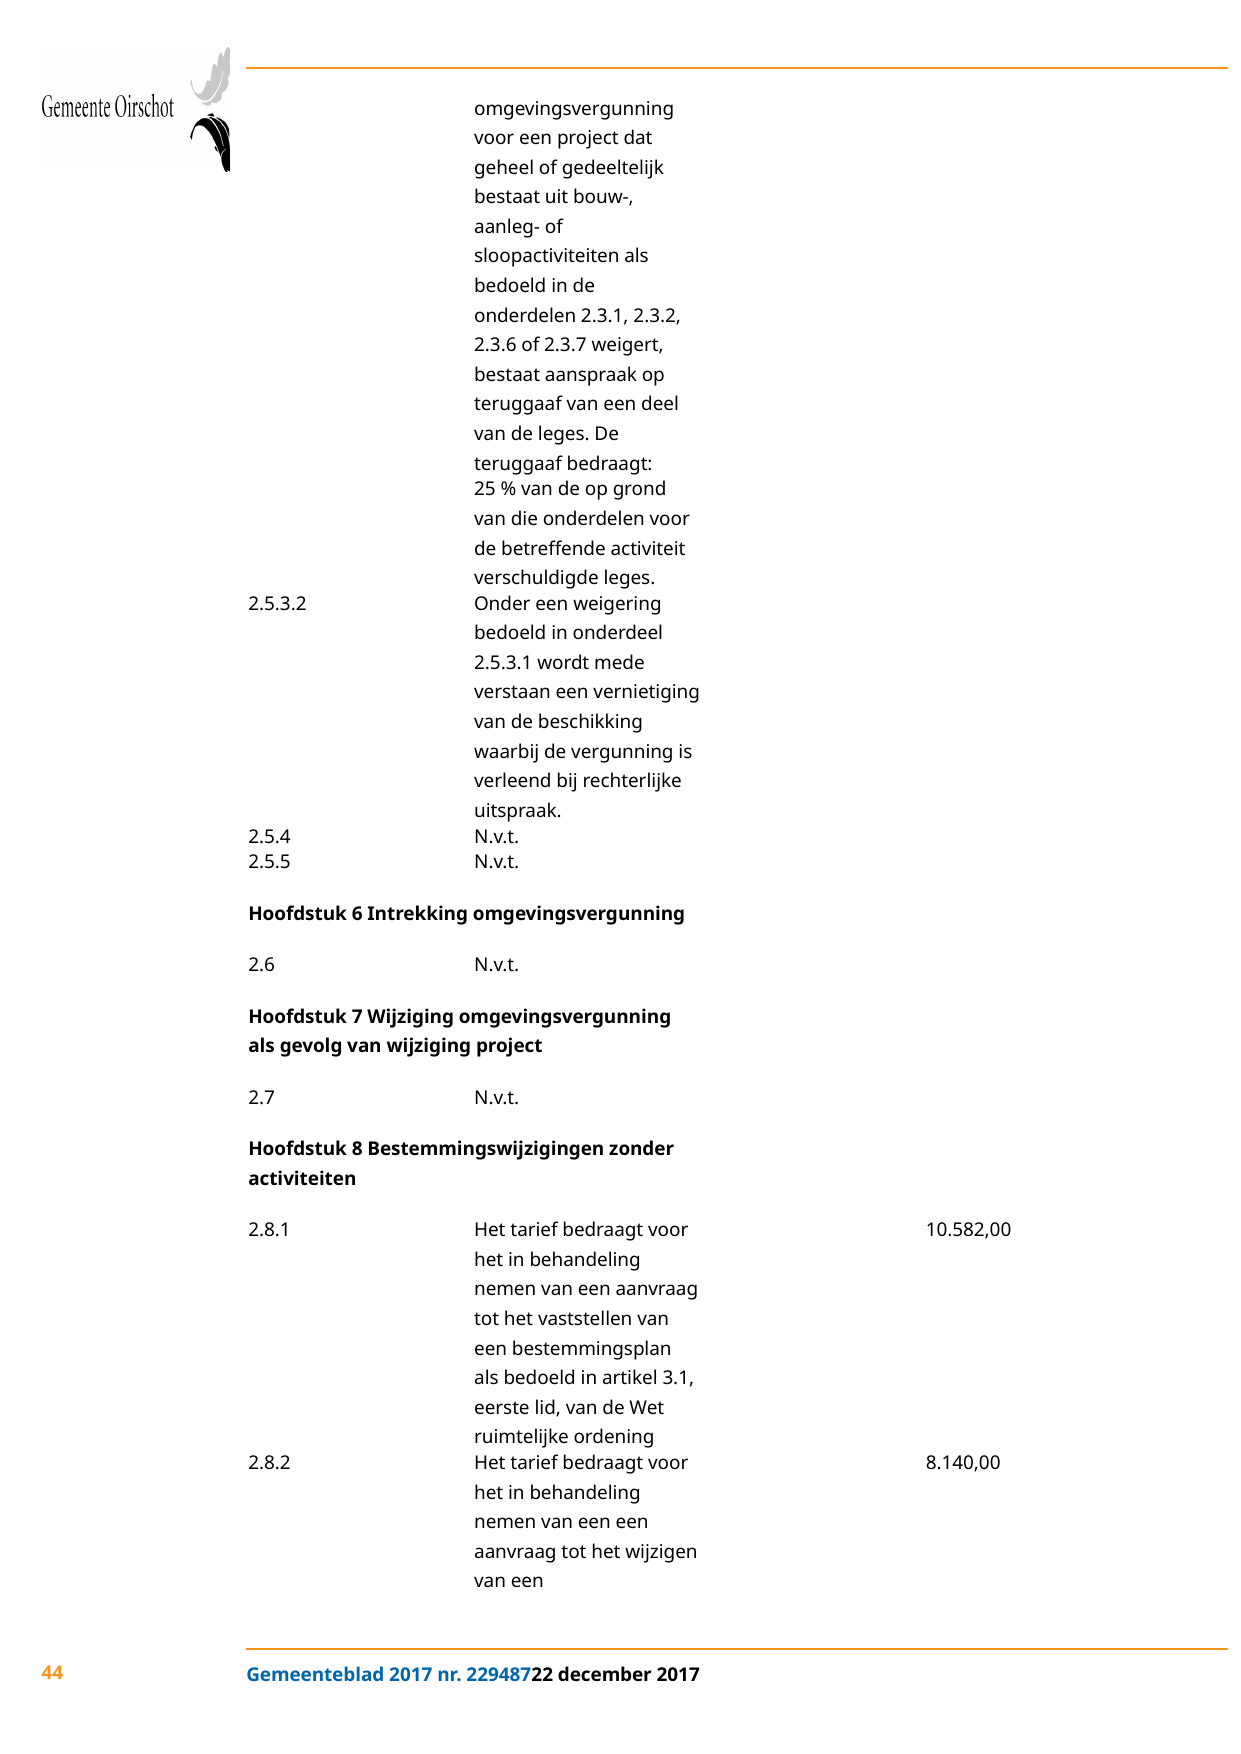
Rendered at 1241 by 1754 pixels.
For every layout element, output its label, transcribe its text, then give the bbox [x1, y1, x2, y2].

picture [41, 47, 231, 172]
table_cell [700, 1084, 926, 1110]
table_cell [248, 977, 474, 1003]
table_cell 2.8.2 [248, 1449, 474, 1593]
table_cell [700, 476, 926, 590]
table_cell [248, 476, 474, 590]
table_cell [700, 1449, 926, 1593]
table_cell 2.5.5 [248, 849, 474, 874]
table_cell [700, 95, 926, 476]
table_cell [926, 823, 1152, 848]
table_cell [248, 1058, 474, 1084]
table_cell [926, 1191, 1152, 1216]
table_cell [474, 1191, 700, 1216]
table_cell [926, 926, 1152, 951]
table_cell [474, 874, 700, 900]
table_cell [926, 1003, 1152, 1058]
table_cell 2.5.3.2 [248, 590, 474, 823]
table_cell Het tarief bedraagt voor het in behandeling nemen van een een aanvraag tot het wijzigen van een [474, 1449, 700, 1593]
table_cell [926, 1110, 1152, 1135]
table_cell [474, 977, 700, 1003]
table_cell [926, 1084, 1152, 1110]
table_cell [700, 977, 926, 1003]
table_cell [926, 849, 1152, 874]
table_cell [926, 1058, 1152, 1084]
table_cell [248, 1110, 474, 1135]
table_cell [248, 1191, 474, 1216]
table_cell [700, 849, 926, 874]
table_cell Hoofdstuk 6 Intrekking omgevingsvergunning [248, 900, 700, 926]
table_cell Hoofdstuk 8 Bestemmingswijzigingen zonder activiteiten [248, 1135, 700, 1191]
table_cell 2.8.1 [248, 1216, 474, 1449]
table_cell N.v.t. [474, 1084, 700, 1110]
table_cell 25 % van de op grond van die onderdelen voor de betreffende activiteit verschuldigde leges. [474, 476, 700, 590]
table_cell 2.5.4 [248, 823, 474, 848]
table_cell [700, 823, 926, 848]
table_cell [474, 926, 700, 951]
table_cell [700, 1191, 926, 1216]
table_cell [926, 900, 1152, 926]
table_cell [700, 1135, 926, 1191]
table_cell 8.140,00 [926, 1449, 1152, 1593]
table_cell [926, 95, 1152, 476]
table_cell [926, 476, 1152, 590]
table_cell [926, 951, 1152, 977]
table_cell [700, 1216, 926, 1449]
table_cell [926, 590, 1152, 823]
table_cell [700, 951, 926, 977]
table_cell [248, 874, 474, 900]
table_cell [700, 900, 926, 926]
table_cell [700, 1058, 926, 1084]
table_cell [474, 1110, 700, 1135]
table_cell [700, 1110, 926, 1135]
table_cell N.v.t. [474, 823, 700, 848]
table_cell Het tarief bedraagt voor het in behandeling nemen van een aanvraag tot het vaststellen van een bestemmingsplan als bedoeld in artikel 3.1, eerste lid, van de Wet ruimtelijke ordening [474, 1216, 700, 1449]
table_cell Onder een weigering bedoeld in onderdeel 2.5.3.1 wordt mede verstaan een vernietiging van de beschikking waarbij de vergunning is verleend bij rechterlijke uitspraak. [474, 590, 700, 823]
table_cell N.v.t. [474, 951, 700, 977]
table_cell Hoofdstuk 7 Wijziging omgevingsvergunning als gevolg van wijziging project [248, 1003, 700, 1058]
table_cell [248, 95, 474, 476]
table_cell [474, 1058, 700, 1084]
table_cell [700, 590, 926, 823]
table_cell 2.7 [248, 1084, 474, 1110]
table_cell [700, 926, 926, 951]
table_cell omgevingsvergunning voor een project dat geheel of gedeeltelijk bestaat uit bouw-, aanleg- of sloopactiviteiten als bedoeld in de onderdelen 2.3.1, 2.3.2, 2.3.6 of 2.3.7 weigert, bestaat aanspraak op teruggaaf van een deel van de leges. De teruggaaf bedraagt: [474, 95, 700, 476]
table_cell 10.582,00 [926, 1216, 1152, 1449]
table_cell [926, 1135, 1152, 1191]
table_cell [700, 874, 926, 900]
table_cell [248, 926, 474, 951]
table_cell 2.6 [248, 951, 474, 977]
table_cell N.v.t. [474, 849, 700, 874]
table_cell [926, 977, 1152, 1003]
table_cell [700, 1003, 926, 1058]
table_cell [926, 874, 1152, 900]
